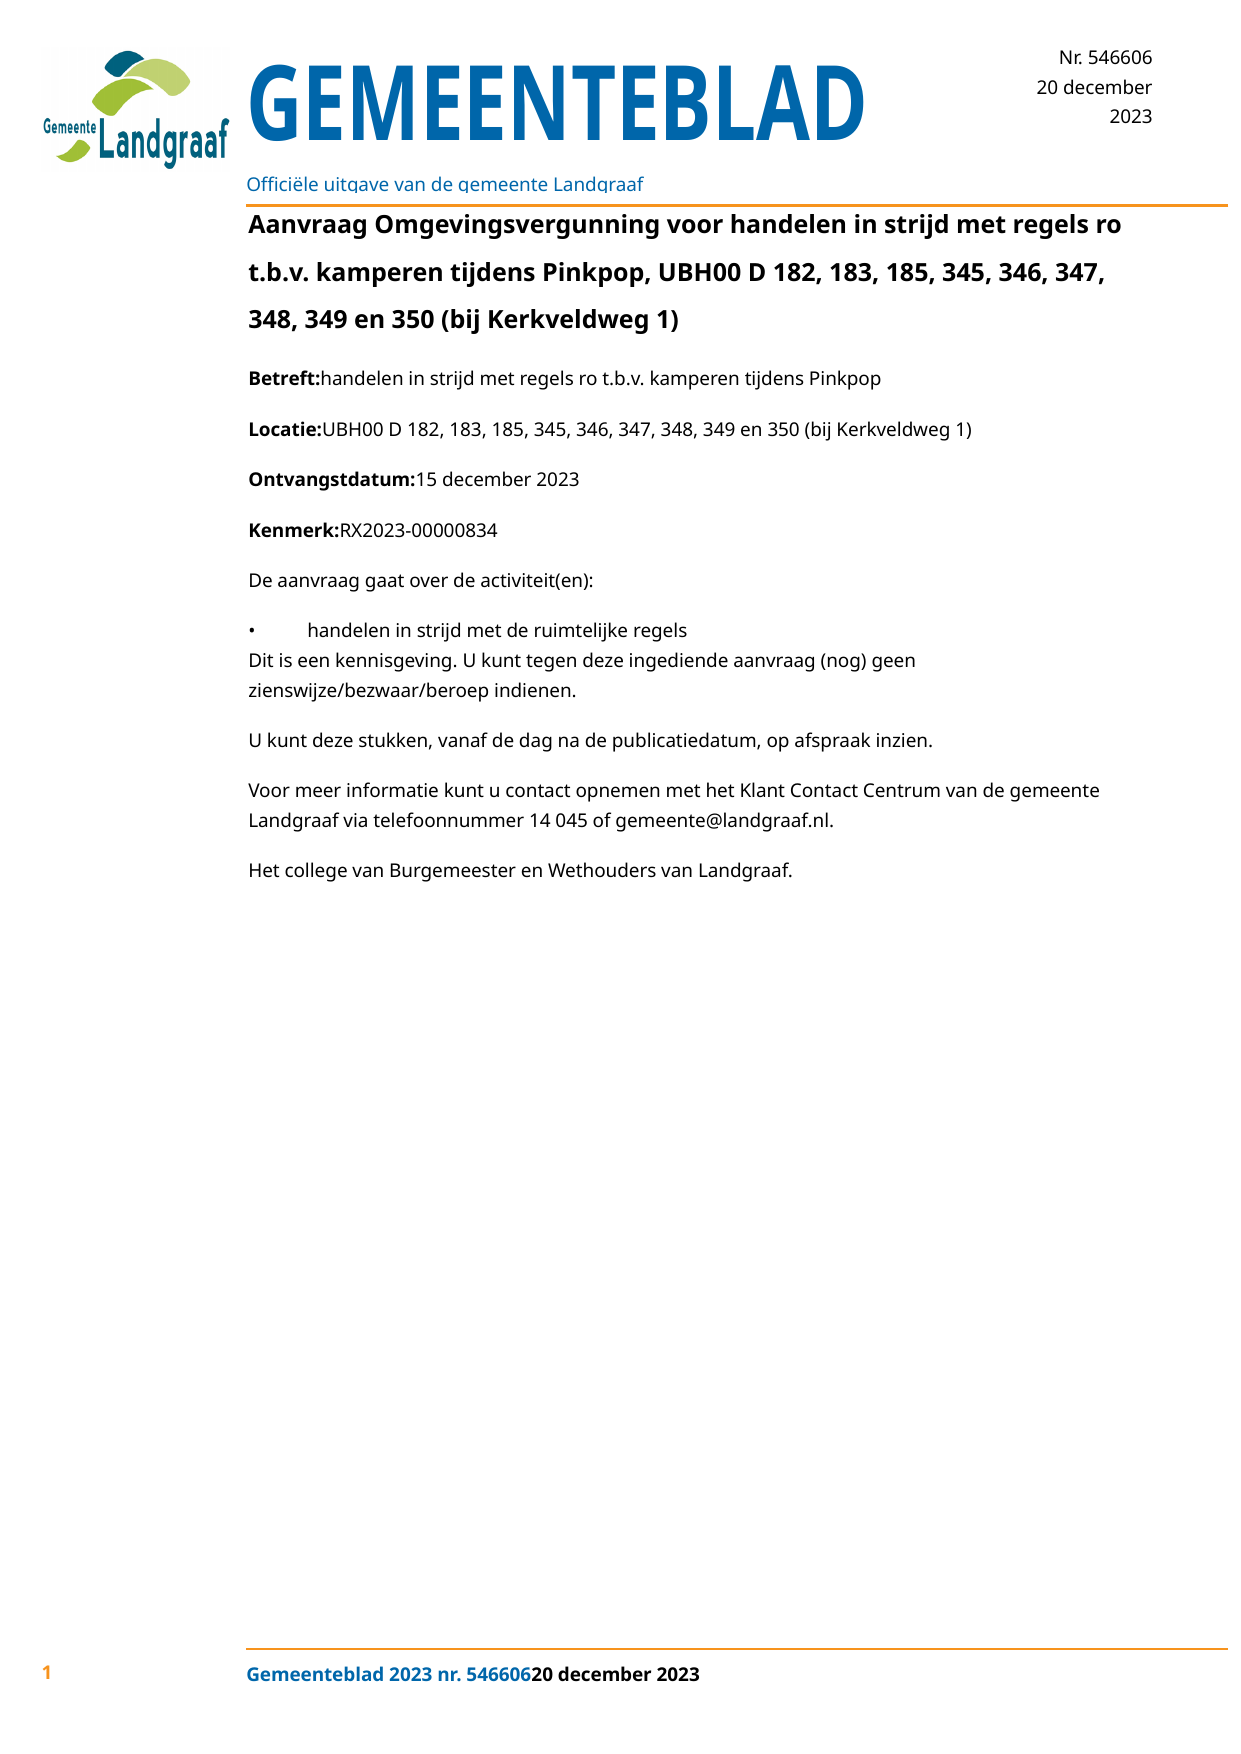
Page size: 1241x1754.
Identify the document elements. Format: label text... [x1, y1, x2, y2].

text De aanvraag gaat over de activiteit(en): [248, 567, 1152, 593]
list handelen in strijd met de ruimtelijke regels [248, 618, 1152, 643]
picture [41, 47, 231, 172]
text Ontvangstdatum:15 december 2023 [248, 466, 1152, 492]
text Voor meer informatie kunt u contact opnemen met het Klant Contact Centrum van de gemeente Landgraaf via telefoonnummer 14 045 of gemeente@landgraaf.nl. [248, 778, 1152, 833]
text Dit is een kennisgeving. U kunt tegen deze ingediende aanvraag (nog) geen zienswijze/bezwaar/beroep indienen. [248, 647, 1152, 702]
text Kenmerk:RX2023-00000834 [248, 517, 1152, 542]
text U kunt deze stukken, vanaf de dag na de publicatiedatum, op afspraak inzien. [248, 727, 1152, 753]
text Locatie:UBH00 D 182, 183, 185, 345, 346, 347, 348, 349 en 350 (bij Kerkveldweg 1) [248, 416, 1152, 442]
text Aanvraag Omgevingsvergunning voor handelen in strijd met regels ro t.b.v. kamperen tijdens Pinkpop, UBH00 D 182, 183, 185, 345, 346, 347, 348, 349 en 350 (bij Kerkveldweg 1) [248, 207, 1152, 336]
text Het college van Burgemeester en Wethouders van Landgraaf. [248, 858, 1152, 883]
text Betreft:handelen in strijd met regels ro t.b.v. kamperen tijdens Pinkpop [248, 366, 1152, 391]
